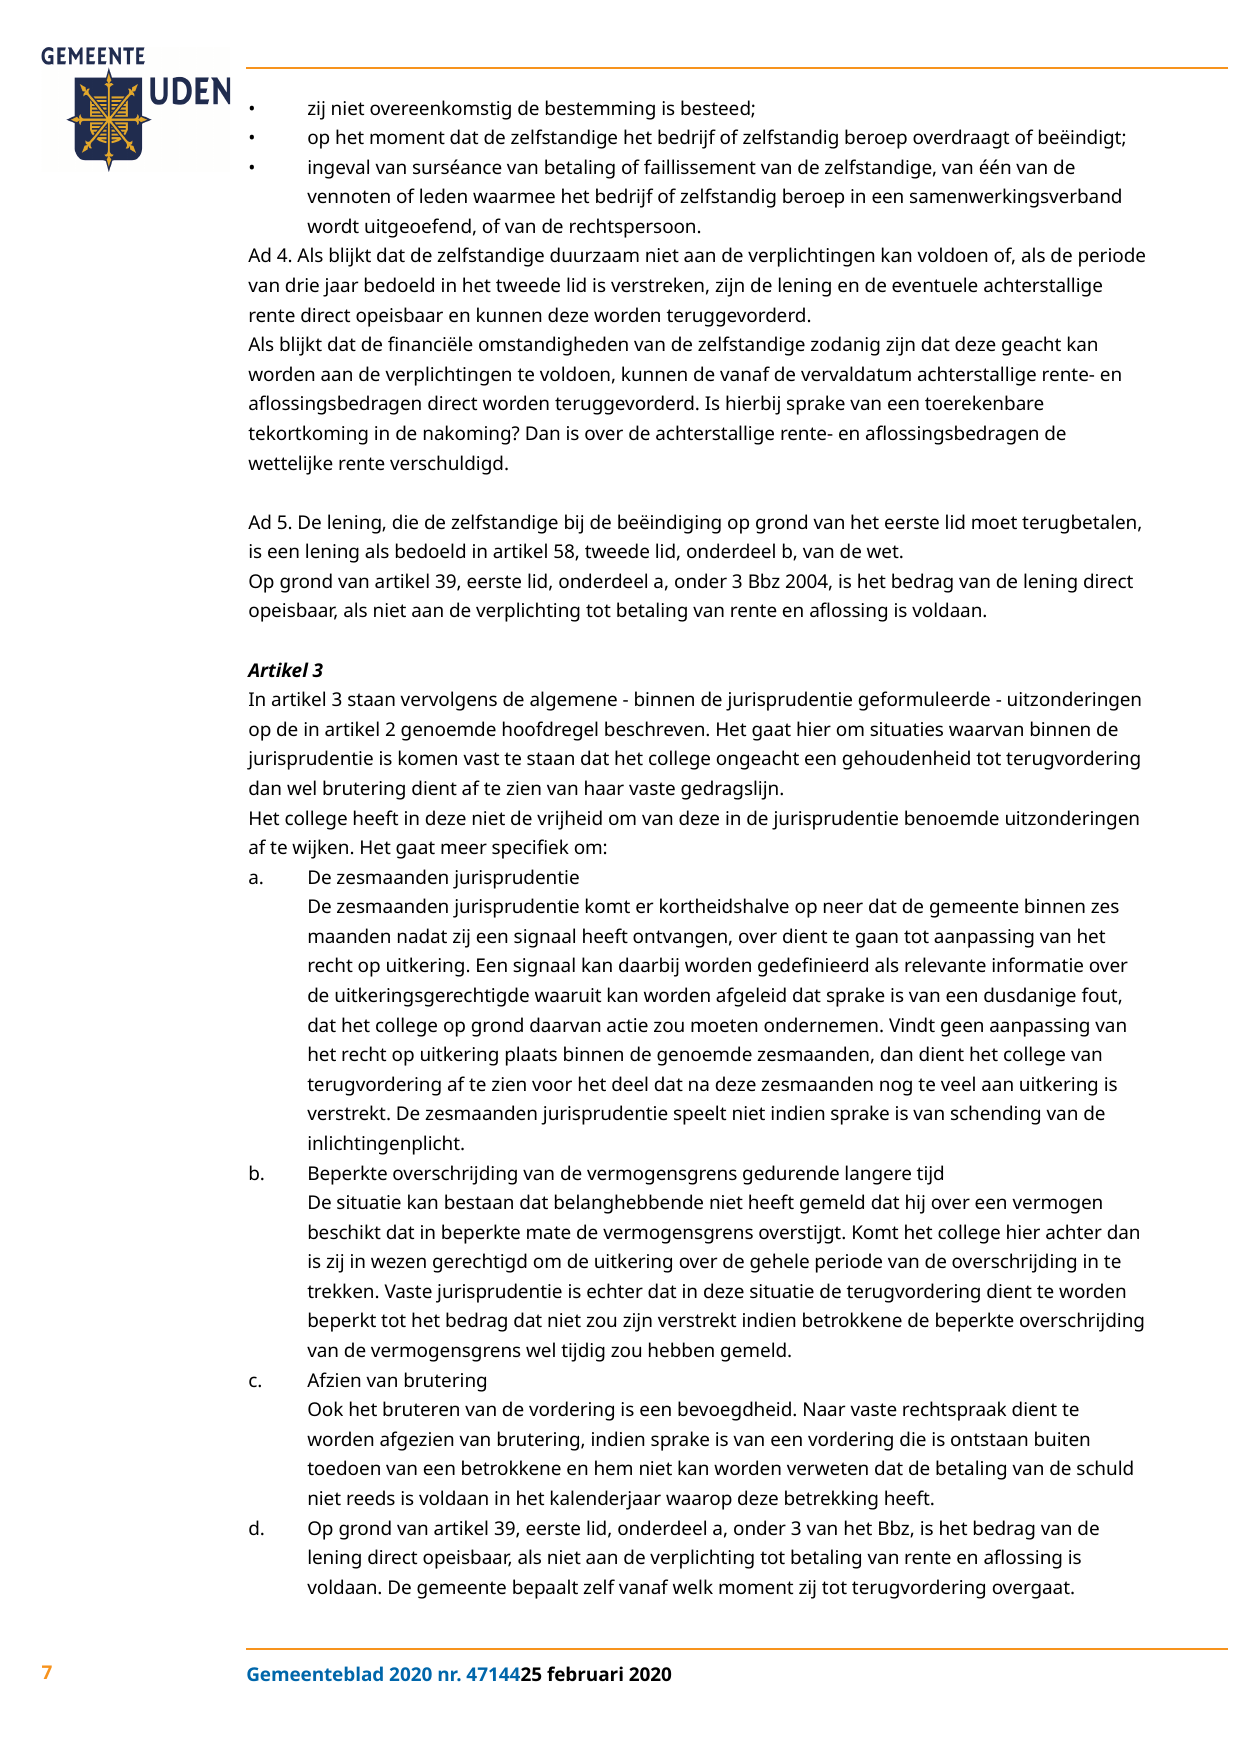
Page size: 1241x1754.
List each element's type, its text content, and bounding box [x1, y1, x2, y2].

text Het college heeft in deze niet de vrijheid om van deze in de jurisprudentie benoemde uitzonderingen af te wijken. Het gaat meer specifiek om: [248, 805, 1152, 860]
list Ook het bruteren van de vordering is een bevoegdheid. Naar vaste rechtspraak dient te worden afgezien van brutering, indien sprake is van een vordering die is ontstaan buiten toedoen van een betrokkene en hem niet kan worden verweten dat de betaling van de schuld niet reeds is voldaan in het kalenderjaar waarop deze betrekking heeft. [248, 1396, 1152, 1511]
text Als blijkt dat de financiële omstandigheden van de zelfstandige zodanig zijn dat deze geacht kan worden aan de verplichtingen te voldoen, kunnen de vanaf de vervaldatum achterstallige rente- en aflossingsbedragen direct worden teruggevorderd. Is hierbij sprake van een toerekenbare tekortkoming in de nakoming? Dan is over de achterstallige rente- en aflossingsbedragen de wettelijke rente verschuldigd. [248, 331, 1152, 476]
list De zesmaanden jurisprudentie [248, 864, 1152, 890]
text Artikel 3 [248, 657, 1152, 683]
text Ad 4. Als blijkt dat de zelfstandige duurzaam niet aan de verplichtingen kan voldoen of, als de periode van drie jaar bedoeld in het tweede lid is verstreken, zijn de lening en de eventuele achterstallige rente direct opeisbaar en kunnen deze worden teruggevorderd. [248, 243, 1152, 328]
list Op grond van artikel 39, eerste lid, onderdeel a, onder 3 van het Bbz, is het bedrag van de lening direct opeisbaar, als niet aan de verplichting tot betaling van rente en aflossing is voldaan. De gemeente bepaalt zelf vanaf welk moment zij tot terugvordering overgaat. [248, 1515, 1152, 1600]
list zij niet overeenkomstig de bestemming is besteed; [248, 95, 1152, 121]
list ingeval van surséance van betaling of faillissement van de zelfstandige, van één van de vennoten of leden waarmee het bedrijf of zelfstandig beroep in een samenwerkingsverband wordt uitgeoefend, of van de rechtspersoon. [248, 154, 1152, 239]
list De situatie kan bestaan dat belanghebbende niet heeft gemeld dat hij over een vermogen beschikt dat in beperkte mate de vermogensgrens overstijgt. Komt het college hier achter dan is zij in wezen gerechtigd om de uitkering over de gehele periode van de overschrijding in te trekken. Vaste jurisprudentie is echter dat in deze situatie de terugvordering dient te worden beperkt tot het bedrag dat niet zou zijn verstrekt indien betrokkene de beperkte overschrijding van de vermogensgrens wel tijdig zou hebben gemeld. [248, 1189, 1152, 1363]
list Afzien van brutering [248, 1367, 1152, 1393]
text Op grond van artikel 39, eerste lid, onderdeel a, onder 3 Bbz 2004, is het bedrag van de lening direct opeisbaar, als niet aan de verplichting tot betaling van rente en aflossing is voldaan. [248, 568, 1152, 623]
list De zesmaanden jurisprudentie komt er kortheidshalve op neer dat de gemeente binnen zes maanden nadat zij een signaal heeft ontvangen, over dient te gaan tot aanpassing van het recht op uitkering. Een signaal kan daarbij worden gedefinieerd als relevante informatie over de uitkeringsgerechtigde waaruit kan worden afgeleid dat sprake is van een dusdanige fout, dat het college op grond daarvan actie zou moeten ondernemen. Vindt geen aanpassing van het recht op uitkering plaats binnen de genoemde zesmaanden, dan dient het college van terugvordering af te zien voor het deel dat na deze zesmaanden nog te veel aan uitkering is verstrekt. De zesmaanden jurisprudentie speelt niet indien sprake is van schending van de inlichtingenplicht. [248, 893, 1152, 1156]
text Ad 5. De lening, die de zelfstandige bij de beëindiging op grond van het eerste lid moet terugbetalen, is een lening als bedoeld in artikel 58, tweede lid, onderdeel b, van de wet. [248, 509, 1152, 564]
text In artikel 3 staan vervolgens de algemene - binnen de jurisprudentie geformuleerde - uitzonderingen op de in artikel 2 genoemde hoofdregel beschreven. Het gaat hier om situaties waarvan binnen de jurisprudentie is komen vast te staan dat het college ongeacht een gehoudenheid tot terugvordering dan wel brutering dient af te zien van haar vaste gedragslijn. [248, 686, 1152, 801]
list op het moment dat de zelfstandige het bedrijf of zelfstandig beroep overdraagt of beëindigt; [248, 124, 1152, 150]
list Beperkte overschrijding van de vermogensgrens gedurende langere tijd [248, 1160, 1152, 1186]
picture [41, 47, 231, 172]
